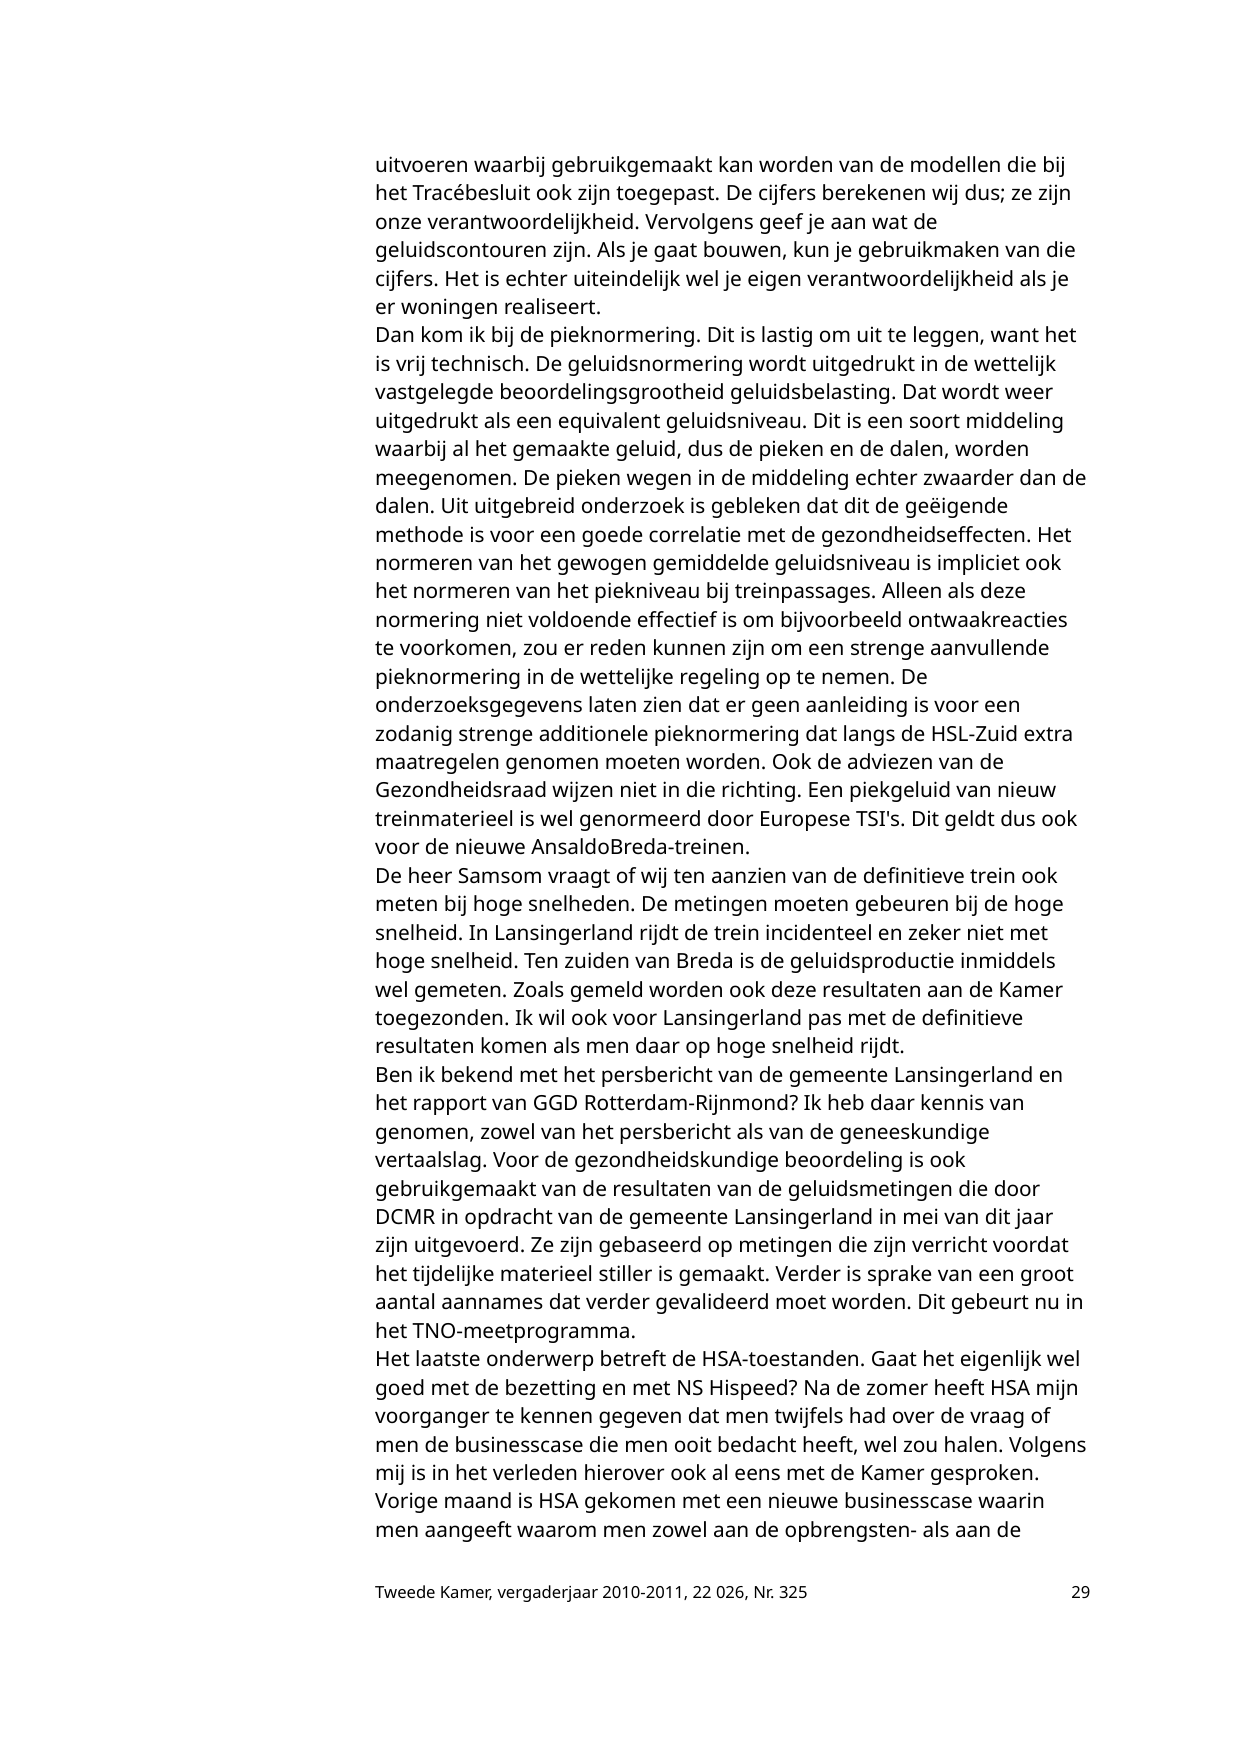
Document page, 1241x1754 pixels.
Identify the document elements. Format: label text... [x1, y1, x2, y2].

text uitvoeren waarbij gebruikgemaakt kan worden van de modellen die bij het Tracébesluit ook zijn toegepast. De cijfers berekenen wij dus; ze zijn onze verantwoordelijkheid. Vervolgens geef je aan wat de geluidscontouren zijn. Als je gaat bouwen, kun je gebruikmaken van die cijfers. Het is echter uiteindelijk wel je eigen verantwoordelijkheid als je er woningen realiseert. [375, 150, 1090, 321]
text Ben ik bekend met het persbericht van de gemeente Lansingerland en het rapport van GGD Rotterdam-Rijnmond? Ik heb daar kennis van genomen, zowel van het persbericht als van de geneeskundige vertaalslag. Voor de gezondheidskundige beoordeling is ook gebruikgemaakt van de resultaten van de geluidsmetingen die door DCMR in opdracht van de gemeente Lansingerland in mei van dit jaar zijn uitgevoerd. Ze zijn gebaseerd op metingen die zijn verricht voordat het tijdelijke materieel stiller is gemaakt. Verder is sprake van een groot aantal aannames dat verder gevalideerd moet worden. Dit gebeurt nu in het TNO-meetprogramma. [375, 1060, 1090, 1344]
text Dan kom ik bij de pieknormering. Dit is lastig om uit te leggen, want het is vrij technisch. De geluidsnormering wordt uitgedrukt in de wettelijk vastgelegde beoordelingsgrootheid geluidsbelasting. Dat wordt weer uitgedrukt als een equivalent geluidsniveau. Dit is een soort middeling waarbij al het gemaakte geluid, dus de pieken en de dalen, worden meegenomen. De pieken wegen in de middeling echter zwaarder dan de dalen. Uit uitgebreid onderzoek is gebleken dat dit de geëigende methode is voor een goede correlatie met de gezondheidseffecten. Het normeren van het gewogen gemiddelde geluidsniveau is impliciet ook het normeren van het piekniveau bij treinpassages. Alleen als deze normering niet voldoende effectief is om bijvoorbeeld ontwaakreacties te voorkomen, zou er reden kunnen zijn om een strenge aanvullende pieknormering in de wettelijke regeling op te nemen. De onderzoeksgegevens laten zien dat er geen aanleiding is voor een zodanig strenge additionele pieknormering dat langs de HSL-Zuid extra maatregelen genomen moeten worden. Ook de adviezen van de Gezondheidsraad wijzen niet in die richting. Een piekgeluid van nieuw treinmaterieel is wel genormeerd door Europese TSI's. Dit geldt dus ook voor de nieuwe AnsaldoBreda-treinen. [375, 321, 1090, 861]
text Het laatste onderwerp betreft de HSA-toestanden. Gaat het eigenlijk wel goed met de bezetting en met NS Hispeed? Na de zomer heeft HSA mijn voorganger te kennen gegeven dat men twijfels had over de vraag of men de businesscase die men ooit bedacht heeft, wel zou halen. Volgens mij is in het verleden hierover ook al eens met de Kamer gesproken. Vorige maand is HSA gekomen met een nieuwe businesscase waarin men aangeeft waarom men zowel aan de opbrengsten- als aan de [375, 1344, 1090, 1543]
text De heer Samsom vraagt of wij ten aanzien van de definitieve trein ook meten bij hoge snelheden. De metingen moeten gebeuren bij de hoge snelheid. In Lansingerland rijdt de trein incidenteel en zeker niet met hoge snelheid. Ten zuiden van Breda is de geluidsproductie inmiddels wel gemeten. Zoals gemeld worden ook deze resultaten aan de Kamer toegezonden. Ik wil ook voor Lansingerland pas met de definitieve resultaten komen als men daar op hoge snelheid rijdt. [375, 861, 1090, 1060]
